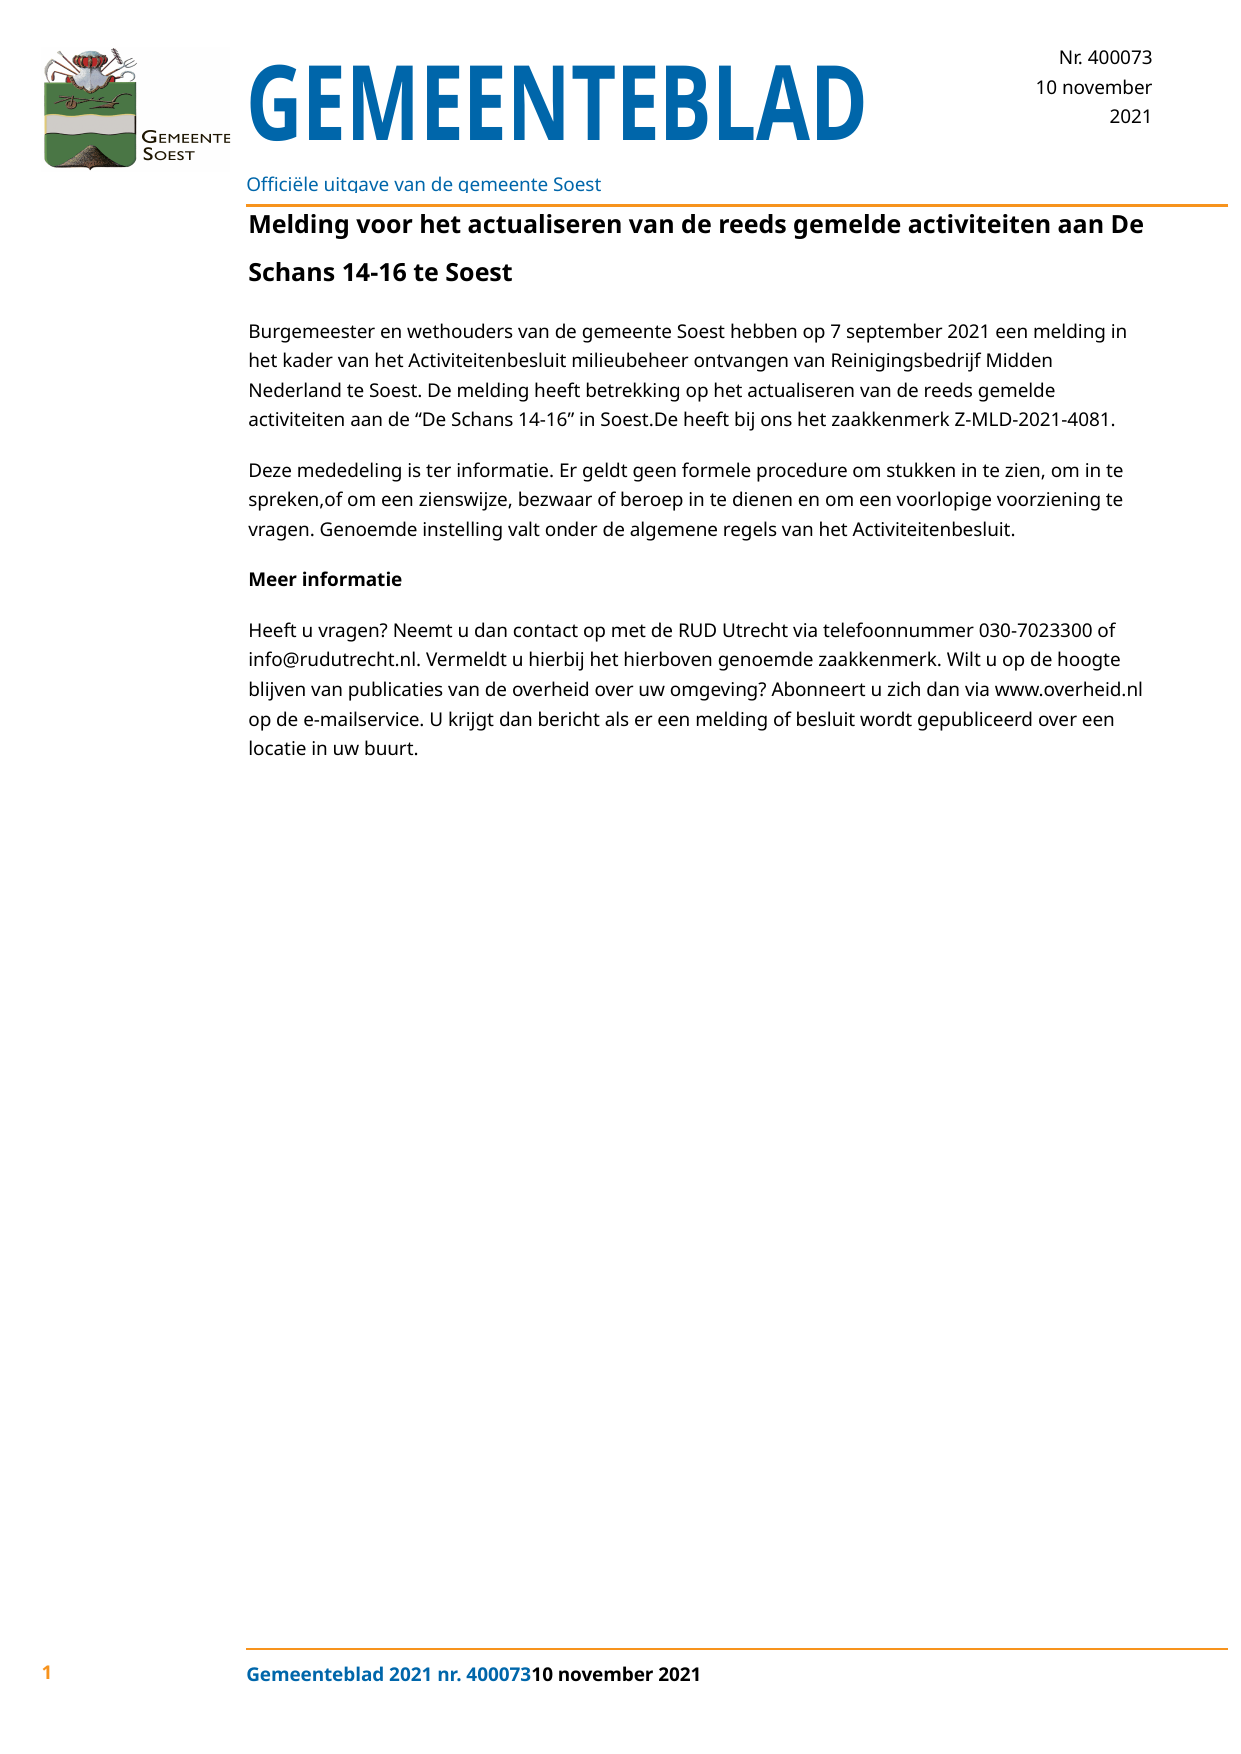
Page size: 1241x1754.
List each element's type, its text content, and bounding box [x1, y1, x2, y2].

text Burgemeester en wethouders van de gemeente Soest hebben op 7 september 2021 een melding in het kader van het Activiteitenbesluit milieubeheer ontvangen van Reinigingsbedrijf Midden Nederland te Soest. De melding heeft betrekking op het actualiseren van de reeds gemelde activiteiten aan de “De Schans 14-16” in Soest.De heeft bij ons het zaakkenmerk Z-MLD-2021-4081. [248, 318, 1152, 432]
text Heeft u vragen? Neemt u dan contact op met de RUD Utrecht via telefoonnummer 030-7023300 of info@rudutrecht.nl. Vermeldt u hierbij het hierboven genoemde zaakkenmerk. Wilt u op de hoogte blijven van publicaties van de overheid over uw omgeving? Abonneert u zich dan via www.overheid.nl op de e-mailservice. U krijgt dan bericht als er een melding of besluit wordt gepubliceerd over een locatie in uw buurt. [248, 617, 1152, 761]
text Melding voor het actualiseren van de reeds gemelde activiteiten aan De Schans 14-16 te Soest [248, 207, 1152, 288]
text Deze mededeling is ter informatie. Er geldt geen formele procedure om stukken in te zien, om in te spreken,of om een zienswijze, bezwaar of beroep in te dienen en om een voorlopige voorziening te vragen. Genoemde instelling valt onder de algemene regels van het Activiteitenbesluit. [248, 457, 1152, 542]
text Meer informatie [248, 567, 1152, 592]
picture [41, 47, 231, 172]
